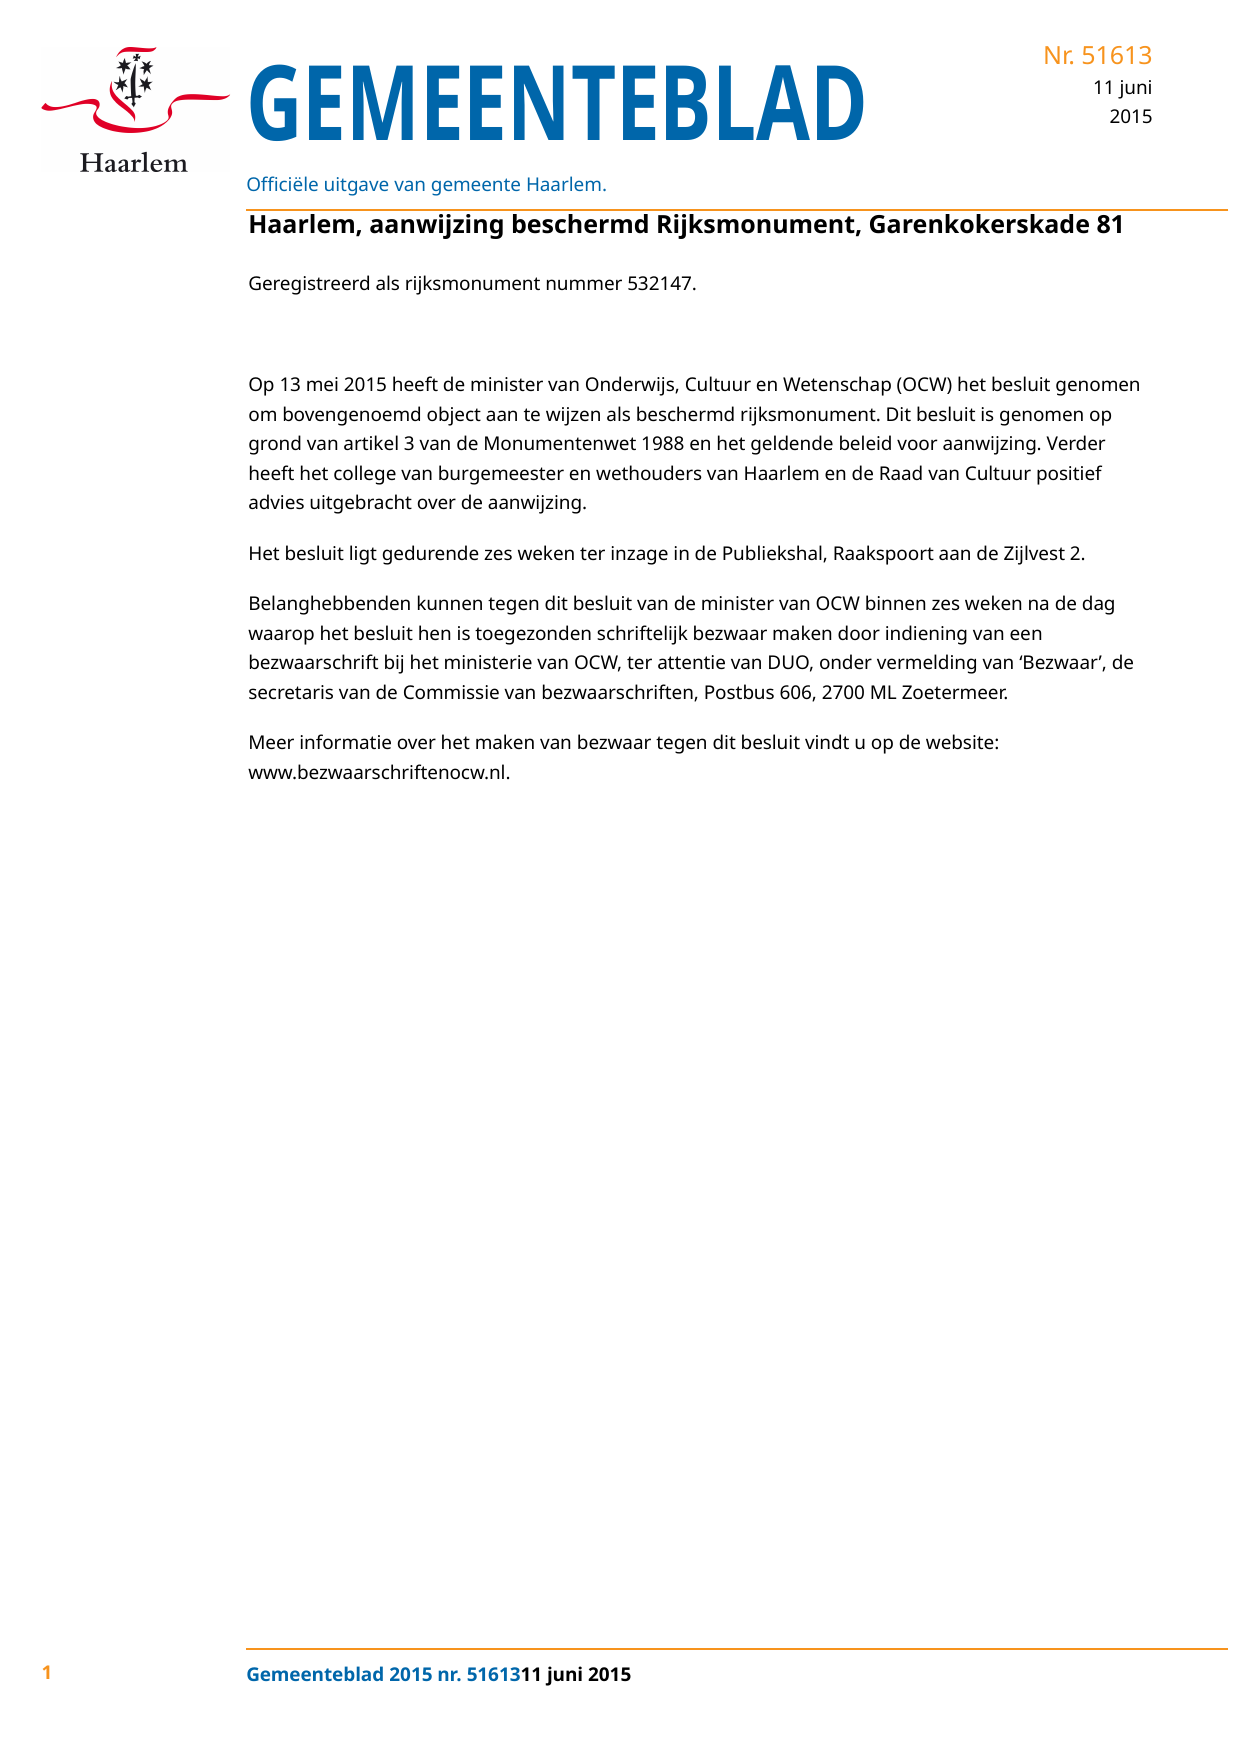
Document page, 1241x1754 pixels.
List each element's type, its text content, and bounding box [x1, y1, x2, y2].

text Haarlem, aanwijzing beschermd Rijksmonument, Garenkokerskade 81 [248, 211, 1152, 241]
picture [41, 47, 231, 172]
text Het besluit ligt gedurende zes weken ter inzage in de Publiekshal, Raakspoort aan de Zijlvest 2. [248, 540, 1152, 566]
text Belanghebbenden kunnen tegen dit besluit van de minister van OCW binnen zes weken na de dag waarop het besluit hen is toegezonden schriftelijk bezwaar maken door indiening van een bezwaarschrift bij het ministerie van OCW, ter attentie van DUO, onder vermelding van ‘Bezwaar’, de secretaris van de Commissie van bezwaarschriften, Postbus 606, 2700 ML Zoetermeer. [248, 590, 1152, 705]
text Meer informatie over het maken van bezwaar tegen dit besluit vindt u op de website: www.bezwaarschriftenocw.nl. [248, 729, 1152, 785]
text Geregistreerd als rijksmonument nummer 532147. [248, 270, 1152, 296]
text Op 13 mei 2015 heeft de minister van Onderwijs, Cultuur en Wetenschap (OCW) het besluit genomen om bovengenoemd object aan te wijzen als beschermd rijksmonument. Dit besluit is genomen op grond van artikel 3 van de Monumentenwet 1988 en het geldende beleid voor aanwijzing. Verder heeft het college van burgemeester en wethouders van Haarlem en de Raad van Cultuur positief advies uitgebracht over de aanwijzing. [248, 371, 1152, 515]
